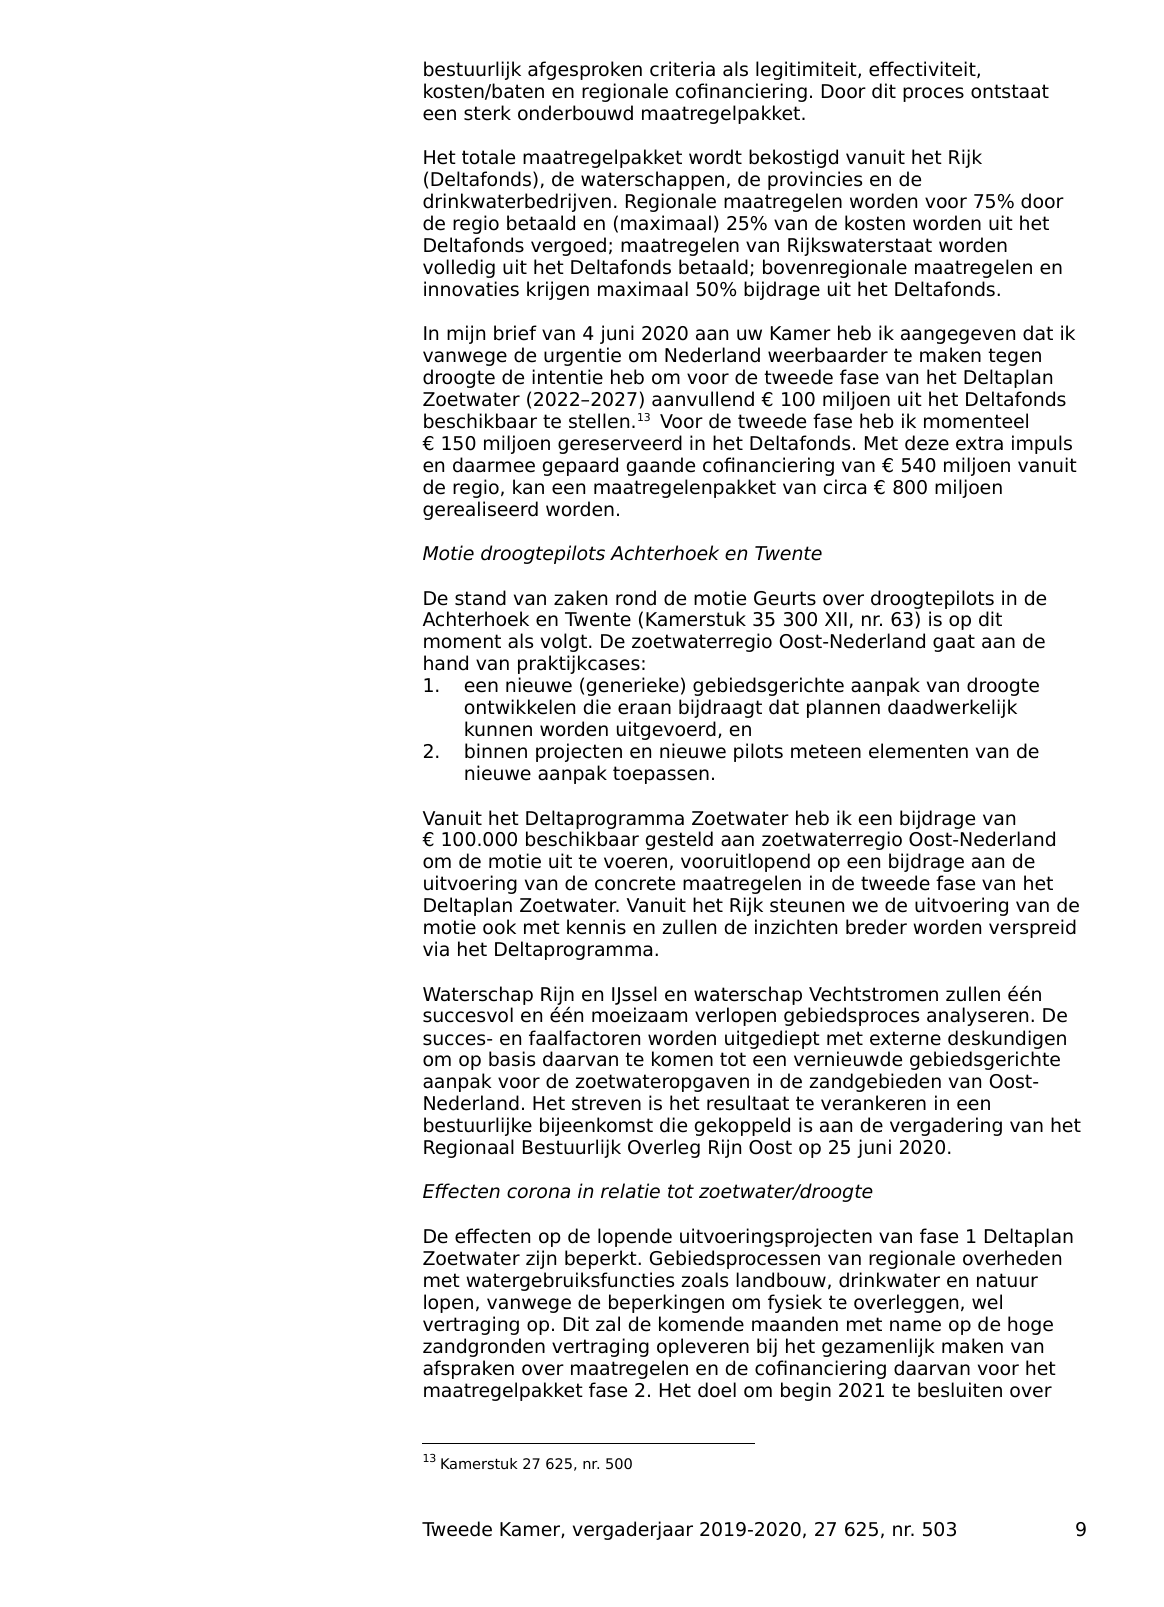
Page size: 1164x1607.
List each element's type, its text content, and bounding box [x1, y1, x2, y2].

text bestuurlijk afgesproken criteria als legitimiteit, effectiviteit, kosten/baten en regionale cofinanciering. Door dit proces ontstaat een sterk onderbouwd maatregelpakket. [422, 59, 1087, 125]
text De stand van zaken rond de motie Geurts over droogtepilots in de Achterhoek en Twente (Kamerstuk 35 300 XII, nr. 63) is op dit moment als volgt. De zoetwaterregio Oost-Nederland gaat aan de hand van praktijkcases: [422, 587, 1087, 675]
subtitle Motie droogtepilots Achterhoek en Twente [422, 543, 1087, 565]
text Waterschap Rijn en IJssel en waterschap Vechtstromen zullen één succesvol en één moeizaam verlopen gebiedsproces analyseren. De succes- en faalfactoren worden uitgediept met externe deskundigen om op basis daarvan te komen tot een vernieuwde gebiedsgerichte aanpak voor de zoetwateropgaven in de zandgebieden van Oost-Nederland. Het streven is het resultaat te verankeren in een bestuurlijke bijeenkomst die gekoppeld is aan de vergadering van het Regionaal Bestuurlijk Overleg Rijn Oost op 25 juni 2020. [422, 983, 1087, 1159]
text Vanuit het Deltaprogramma Zoetwater heb ik een bijdrage van € 100.000 beschikbaar gesteld aan zoetwaterregio Oost-Nederland om de motie uit te voeren, vooruitlopend op een bijdrage aan de uitvoering van de concrete maatregelen in de tweede fase van het Deltaplan Zoetwater. Vanuit het Rijk steunen we de uitvoering van de motie ook met kennis en zullen de inzichten breder worden verspreid via het Deltaprogramma. [422, 807, 1087, 961]
text Het totale maatregelpakket wordt bekostigd vanuit het Rijk (Deltafonds), de waterschappen, de provincies en de drinkwaterbedrijven. Regionale maatregelen worden voor 75% door de regio betaald en (maximaal) 25% van de kosten worden uit het Deltafonds vergoed; maatregelen van Rijkswaterstaat worden volledig uit het Deltafonds betaald; bovenregionale maatregelen en innovaties krijgen maximaal 50% bijdrage uit het Deltafonds. [422, 147, 1087, 301]
text 2. binnen projecten en nieuwe pilots meteen elementen van de nieuwe aanpak toepassen. [422, 741, 1087, 785]
text De effecten op de lopende uitvoeringsprojecten van fase 1 Deltaplan Zoetwater zijn beperkt. Gebiedsprocessen van regionale overheden met watergebruiksfuncties zoals landbouw, drinkwater en natuur lopen, vanwege de beperkingen om fysiek te overleggen, wel vertraging op. Dit zal de komende maanden met name op de hoge zandgronden vertraging opleveren bij het gezamenlijk maken van afspraken over maatregelen en de cofinanciering daarvan voor het maatregelpakket fase 2. Het doel om begin 2021 te besluiten over [422, 1226, 1087, 1401]
text 1. een nieuwe (generieke) gebiedsgerichte aanpak van droogte ontwikkelen die eraan bijdraagt dat plannen daadwerkelijk kunnen worden uitgevoerd, en [422, 675, 1087, 741]
text Kamerstuk 27 625, nr. 500 [422, 1452, 1087, 1474]
text In mijn brief van 4 juni 2020 aan uw Kamer heb ik aangegeven dat ik vanwege de urgentie om Nederland weerbaarder te maken tegen droogte de intentie heb om voor de tweede fase van het Deltaplan Zoetwater (2022–2027) aanvullend € 100 miljoen uit het Deltafonds beschikbaar te stellen. Voor de tweede fase heb ik momenteel € 150 miljoen gereserveerd in het Deltafonds. Met deze extra impuls en daarmee gepaard gaande cofinanciering van € 540 miljoen vanuit de regio, kan een maatregelenpakket van circa € 800 miljoen gerealiseerd worden. [422, 323, 1087, 521]
subtitle Effecten corona in relatie tot zoetwater/droogte [422, 1181, 1087, 1203]
